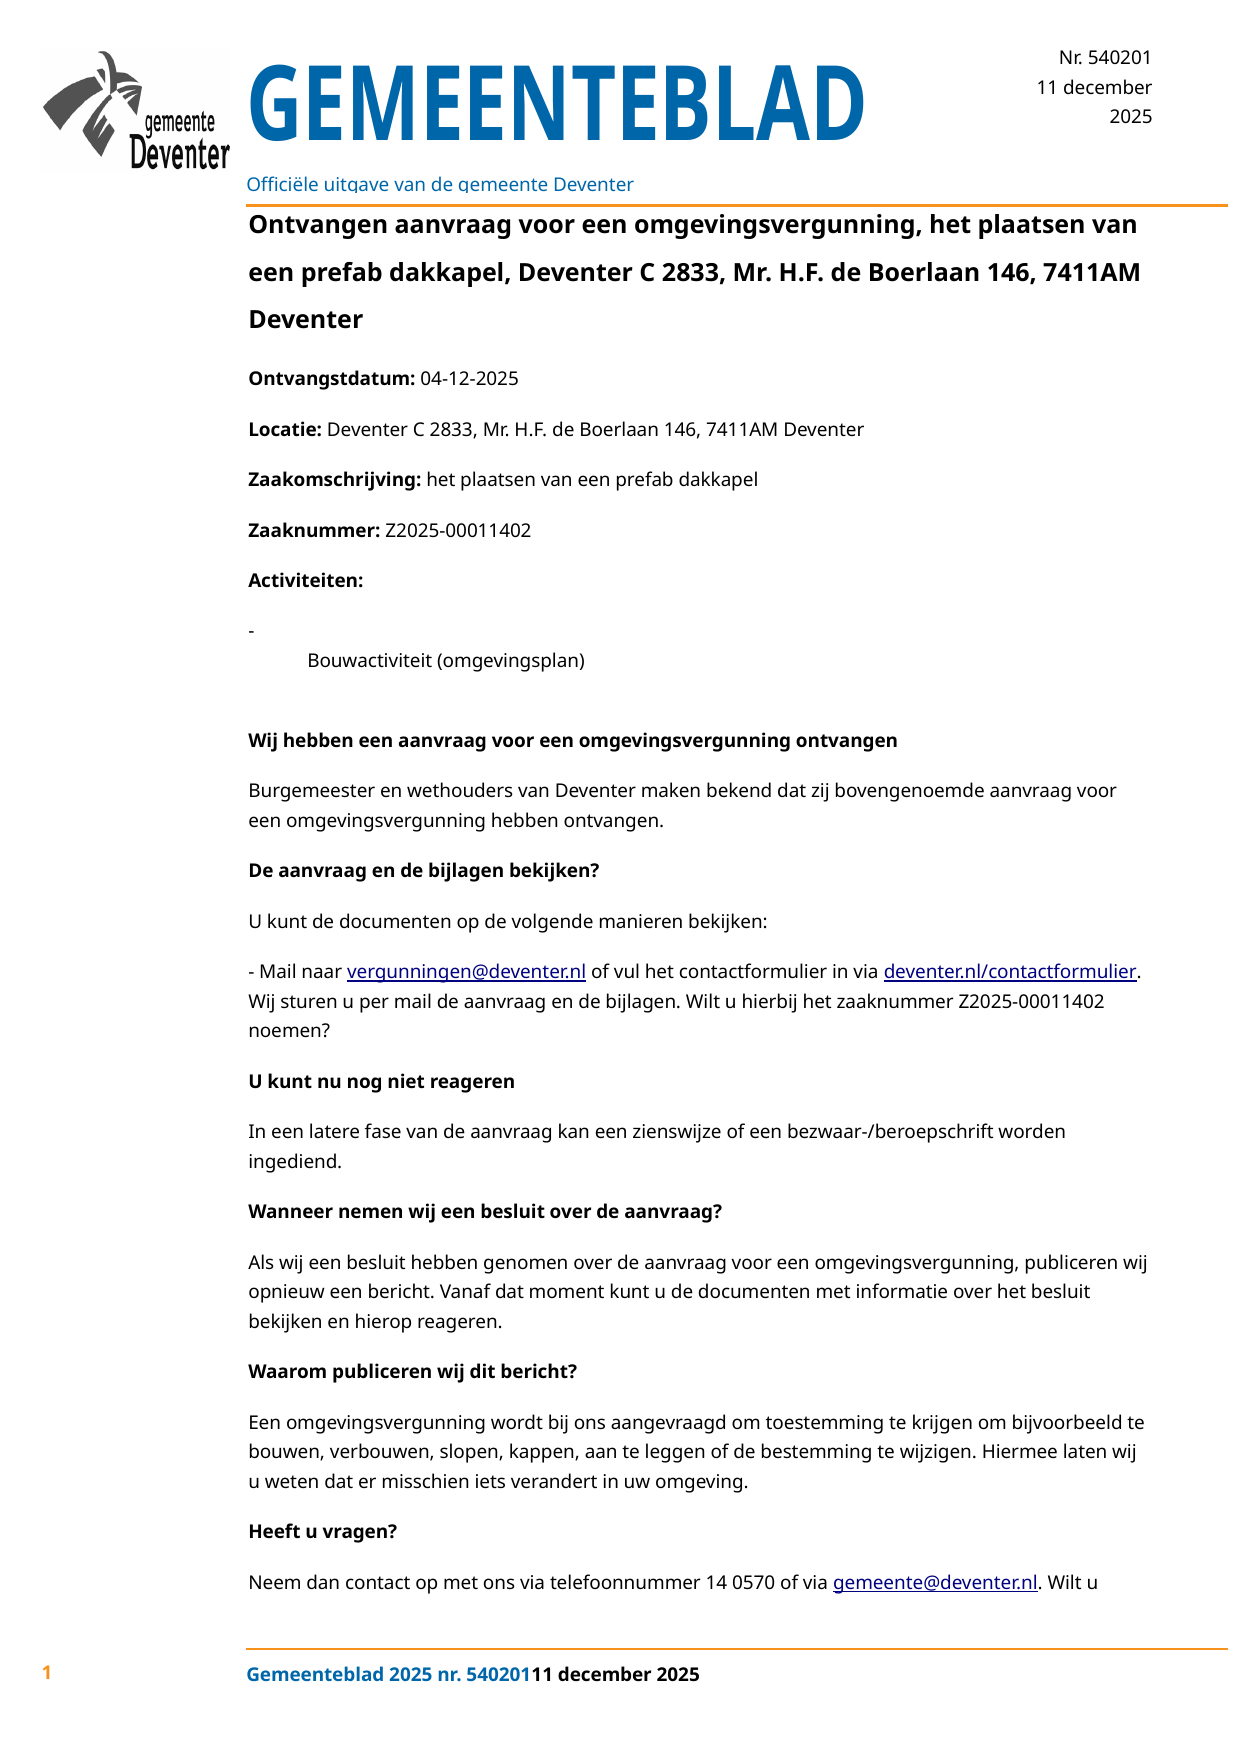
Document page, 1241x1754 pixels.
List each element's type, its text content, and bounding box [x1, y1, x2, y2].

text Een omgevingsvergunning wordt bij ons aangevraagd om toestemming te krijgen om bijvoorbeeld te bouwen, verbouwen, slopen, kappen, aan te leggen of de bestemming te wijzigen. Hiermee laten wij u weten dat er misschien iets verandert in uw omgeving. [248, 1409, 1152, 1494]
text Zaaknummer: Z2025-00011402 [248, 517, 1152, 542]
text Als wij een besluit hebben genomen over de aanvraag voor een omgevingsvergunning, publiceren wij opnieuw een bericht. Vanaf dat moment kunt u de documenten met informatie over het besluit bekijken en hierop reageren. [248, 1249, 1152, 1334]
text Waarom publiceren wij dit bericht? [248, 1358, 1152, 1384]
text Ontvangen aanvraag voor een omgevingsvergunning, het plaatsen van een prefab dakkapel, Deventer C 2833, Mr. H.F. de Boerlaan 146, 7411AM Deventer [248, 207, 1152, 336]
text Zaakomschrijving: het plaatsen van een prefab dakkapel [248, 466, 1152, 492]
text Locatie: Deventer C 2833, Mr. H.F. de Boerlaan 146, 7411AM Deventer [248, 416, 1152, 442]
text De aanvraag en de bijlagen bekijken? [248, 858, 1152, 883]
text Activiteiten: [248, 567, 1152, 593]
text Wij hebben een aanvraag voor een omgevingsvergunning ontvangen [248, 727, 1152, 753]
text U kunt nu nog niet reageren [248, 1068, 1152, 1094]
list Bouwactiviteit (omgevingsplan) [248, 647, 1152, 673]
text U kunt de documenten op de volgende manieren bekijken: [248, 908, 1152, 934]
text Ontvangstdatum: 04-12-2025 [248, 366, 1152, 391]
text Neem dan contact op met ons via telefoonnummer 14 0570 of via gemeente@deventer.nl. Wilt u [248, 1569, 1152, 1594]
text In een latere fase van de aanvraag kan een zienswijze of een bezwaar-/beroepschrift worden ingediend. [248, 1118, 1152, 1174]
text Wanneer nemen wij een besluit over de aanvraag? [248, 1198, 1152, 1224]
picture [41, 47, 231, 172]
text - Mail naar vergunningen@deventer.nl of vul het contactformulier in via deventer.nl/contactformulier. Wij sturen u per mail de aanvraag en de bijlagen. Wilt u hierbij het zaaknummer Z2025-00011402 noemen? [248, 958, 1152, 1043]
text Heeft u vragen? [248, 1518, 1152, 1544]
text Burgemeester en wethouders van Deventer maken bekend dat zij bovengenoemde aanvraag voor een omgevingsvergunning hebben ontvangen. [248, 778, 1152, 833]
